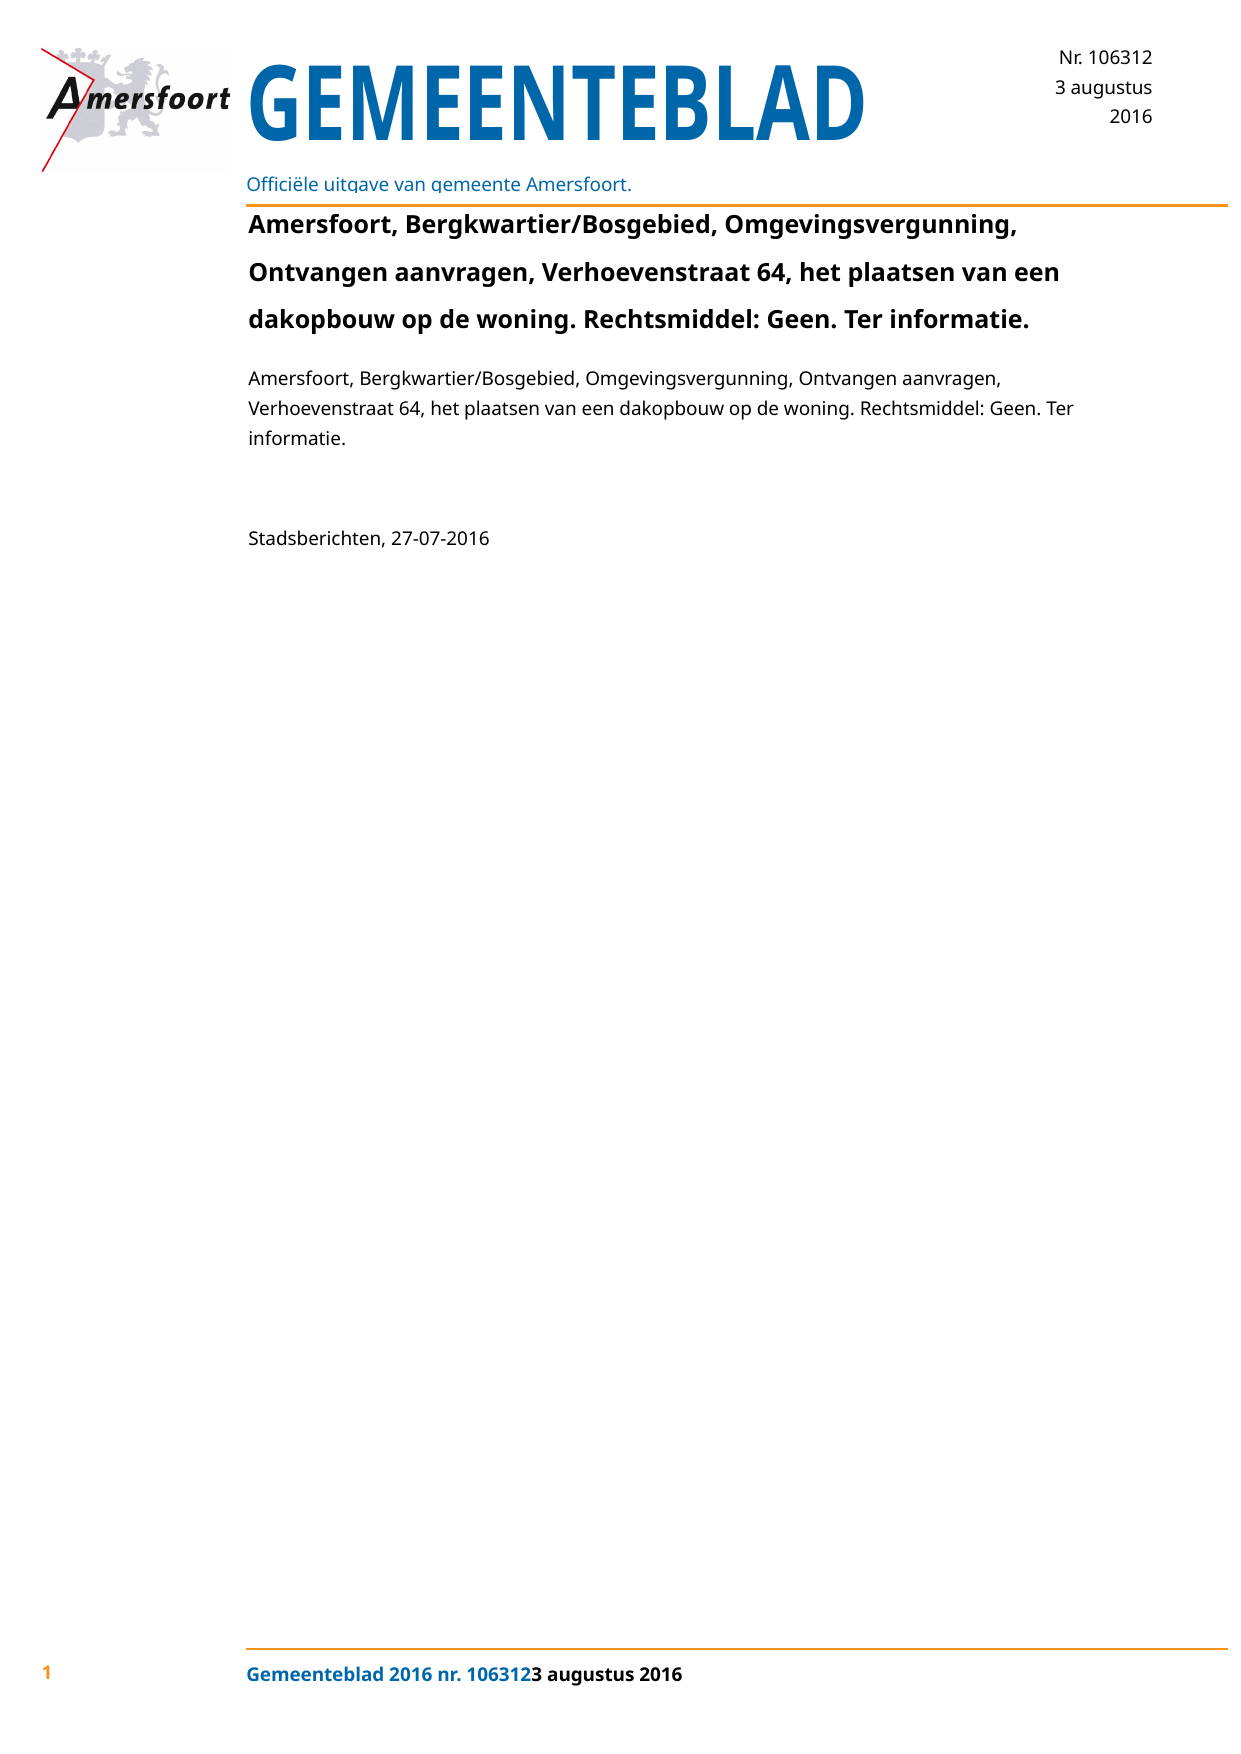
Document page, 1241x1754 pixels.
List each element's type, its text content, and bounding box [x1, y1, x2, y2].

text Amersfoort, Bergkwartier/Bosgebied, Omgevingsvergunning, Ontvangen aanvragen, Verhoevenstraat 64, het plaatsen van een dakopbouw op de woning. Rechtsmiddel: Geen. Ter informatie. [248, 207, 1152, 336]
text Stadsberichten, 27-07-2016 [248, 526, 1152, 551]
picture [41, 47, 231, 172]
text Amersfoort, Bergkwartier/Bosgebied, Omgevingsvergunning, Ontvangen aanvragen, Verhoevenstraat 64, het plaatsen van een dakopbouw op de woning. Rechtsmiddel: Geen. Ter informatie. [248, 366, 1152, 450]
